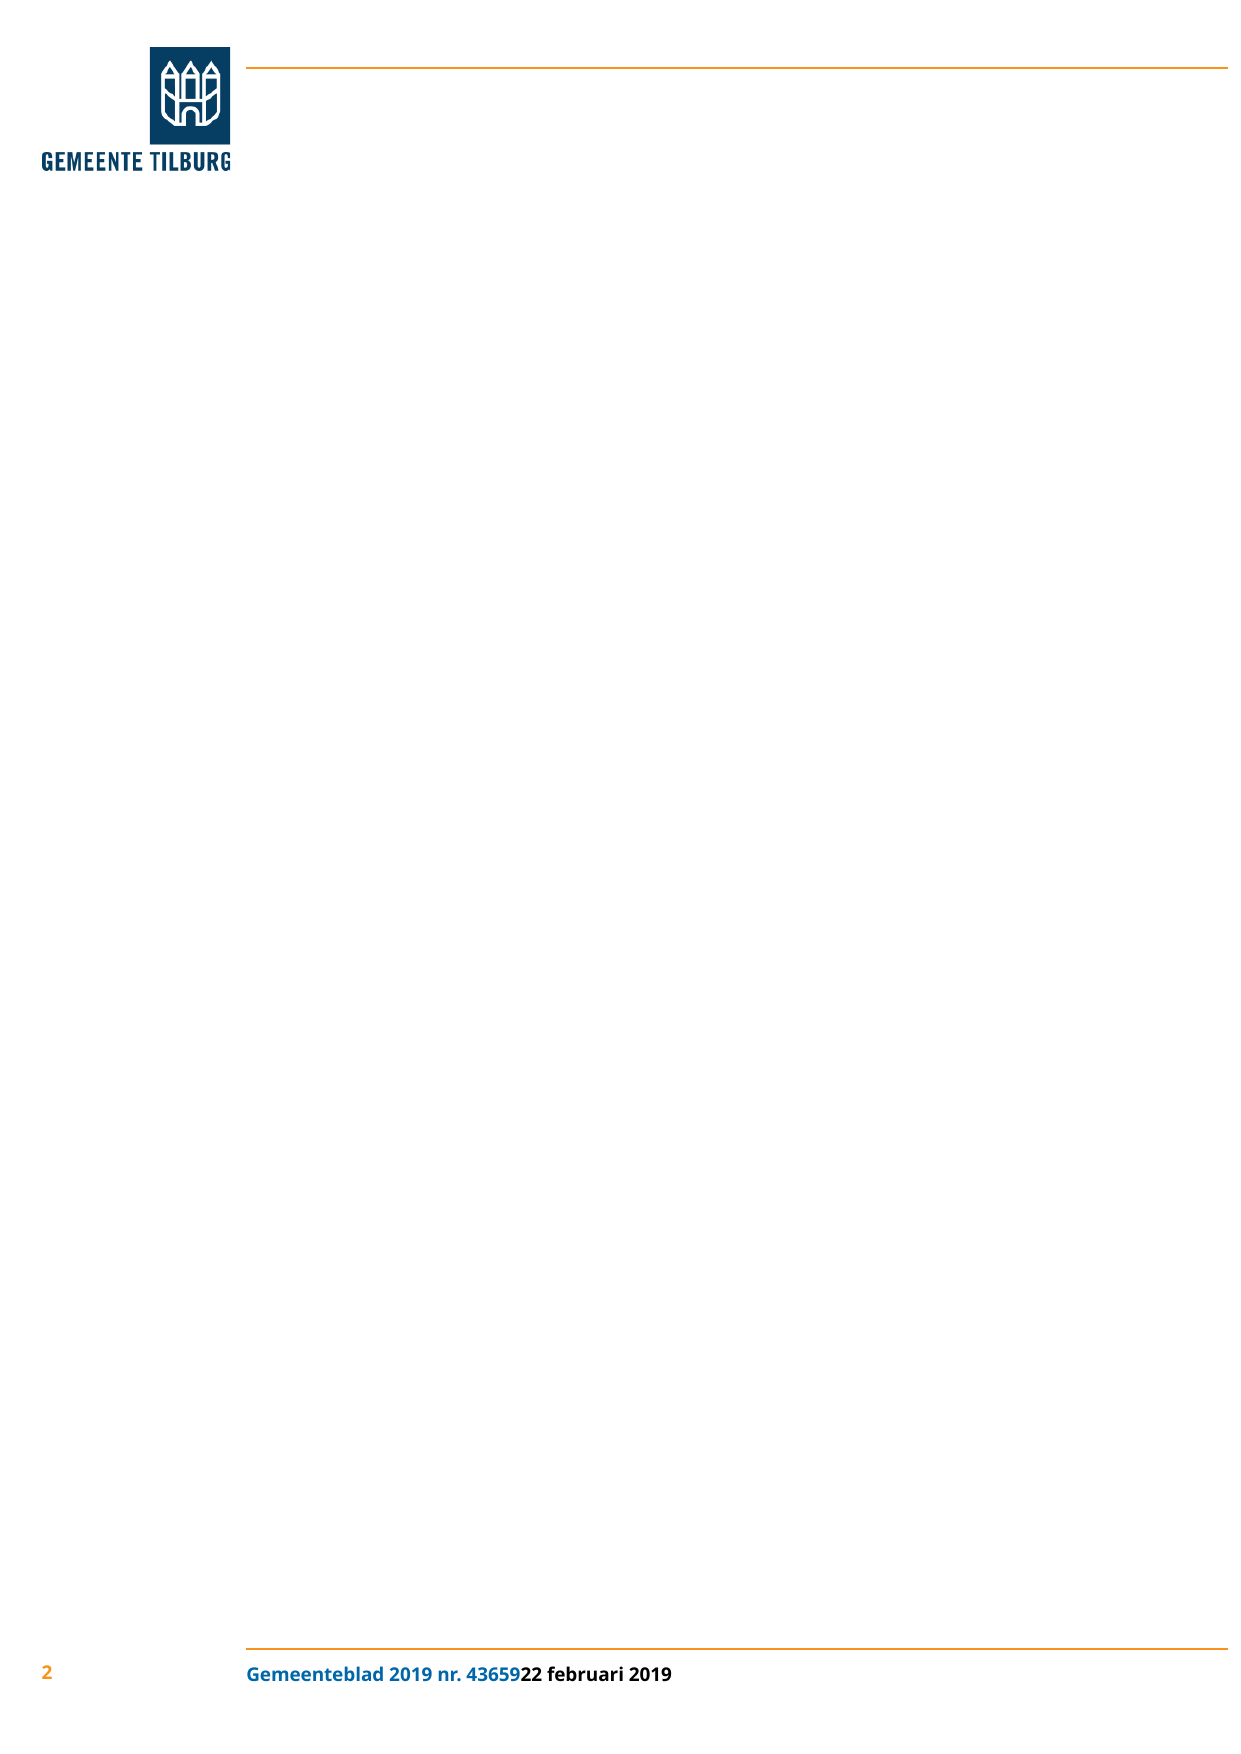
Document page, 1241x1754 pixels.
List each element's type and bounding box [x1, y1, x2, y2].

picture [41, 47, 231, 172]
